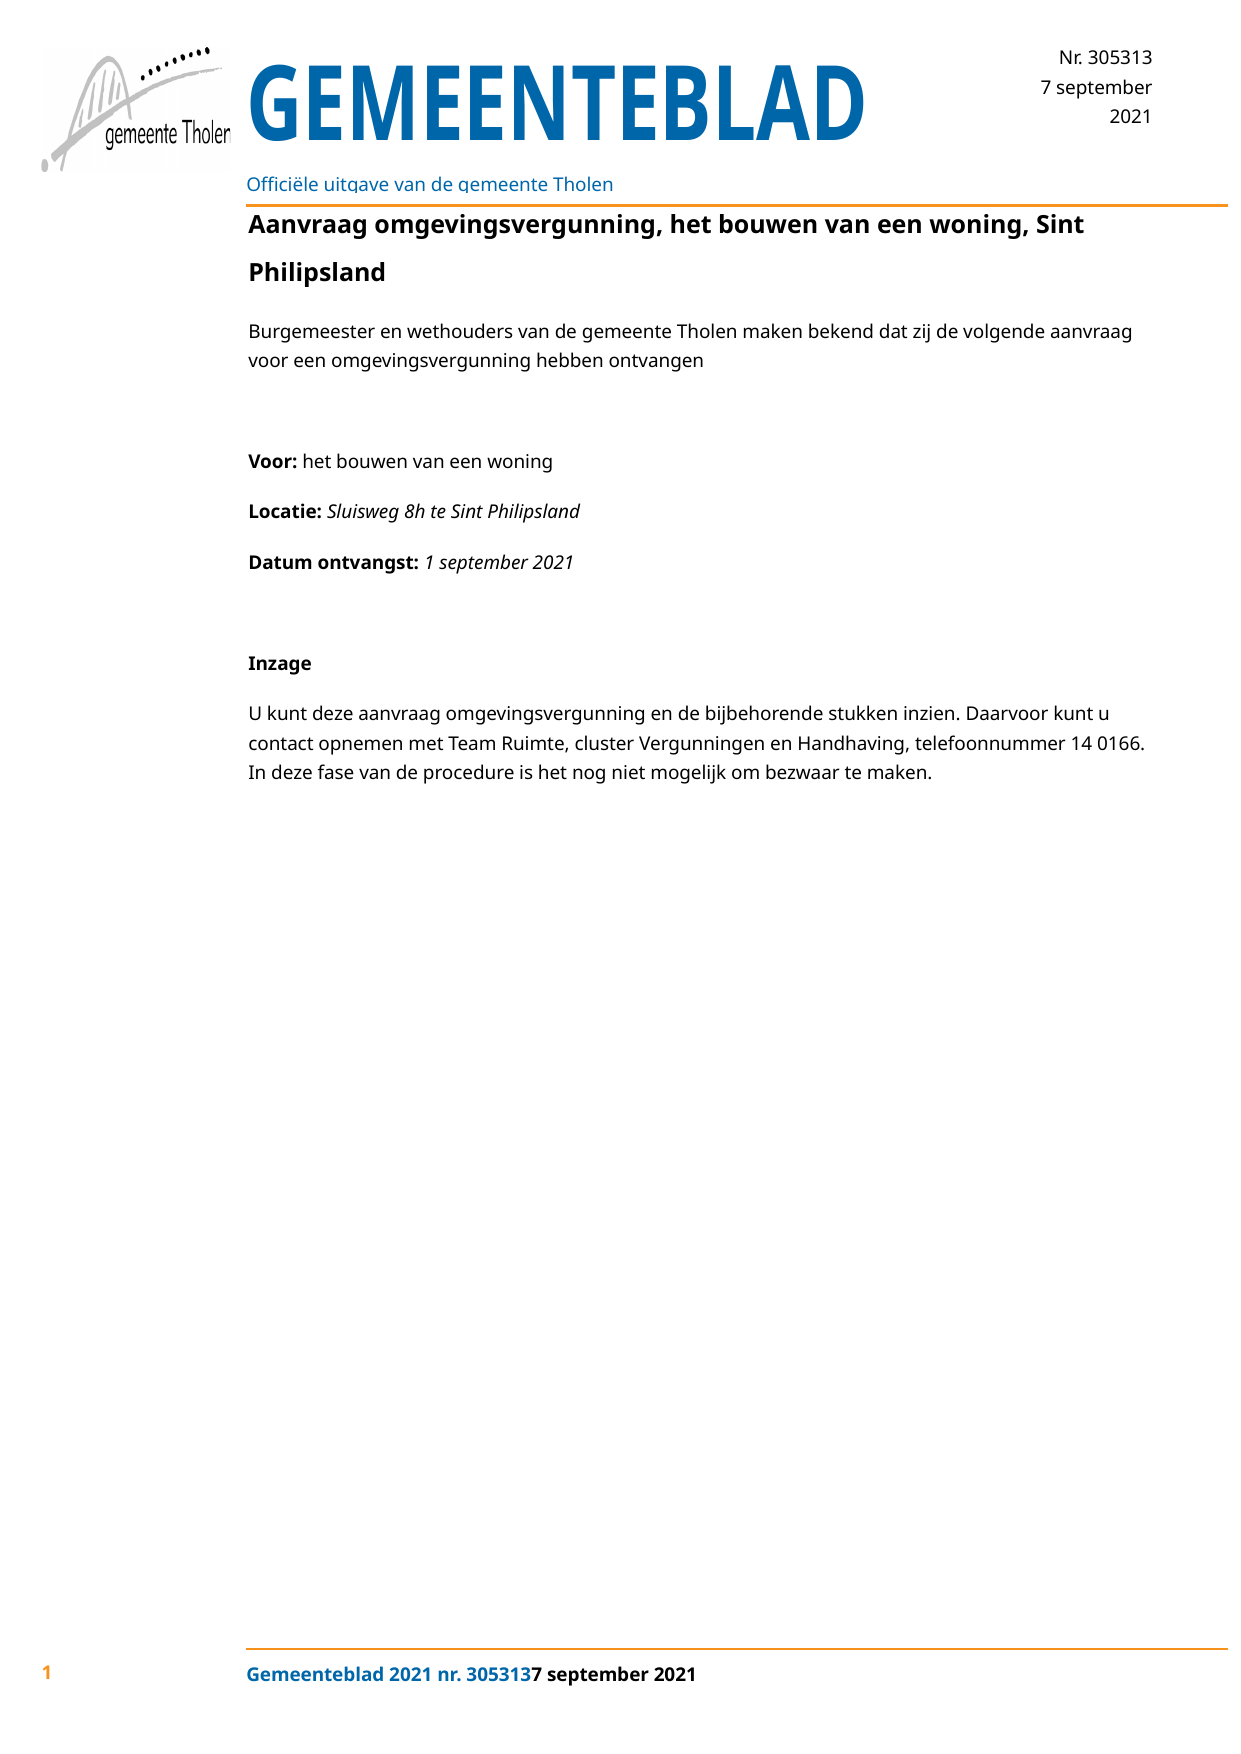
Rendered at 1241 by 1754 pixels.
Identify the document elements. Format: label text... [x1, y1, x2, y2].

text Voor: het bouwen van een woning [248, 448, 1152, 474]
picture [41, 47, 231, 172]
text Burgemeester en wethouders van de gemeente Tholen maken bekend dat zij de volgende aanvraag voor een omgevingsvergunning hebben ontvangen [248, 318, 1152, 373]
text Locatie: Sluisweg 8h te Sint Philipsland [248, 499, 1152, 524]
text Inzage [248, 650, 1152, 676]
text Aanvraag omgevingsvergunning, het bouwen van een woning, Sint Philipsland [248, 207, 1152, 288]
text Datum ontvangst: 1 september 2021 [248, 549, 1152, 575]
text U kunt deze aanvraag omgevingsvergunning en de bijbehorende stukken inzien. Daarvoor kunt u contact opnemen met Team Ruimte, cluster Vergunningen en Handhaving, telefoonnummer 14 0166. In deze fase van de procedure is het nog niet mogelijk om bezwaar te maken. [248, 700, 1152, 785]
